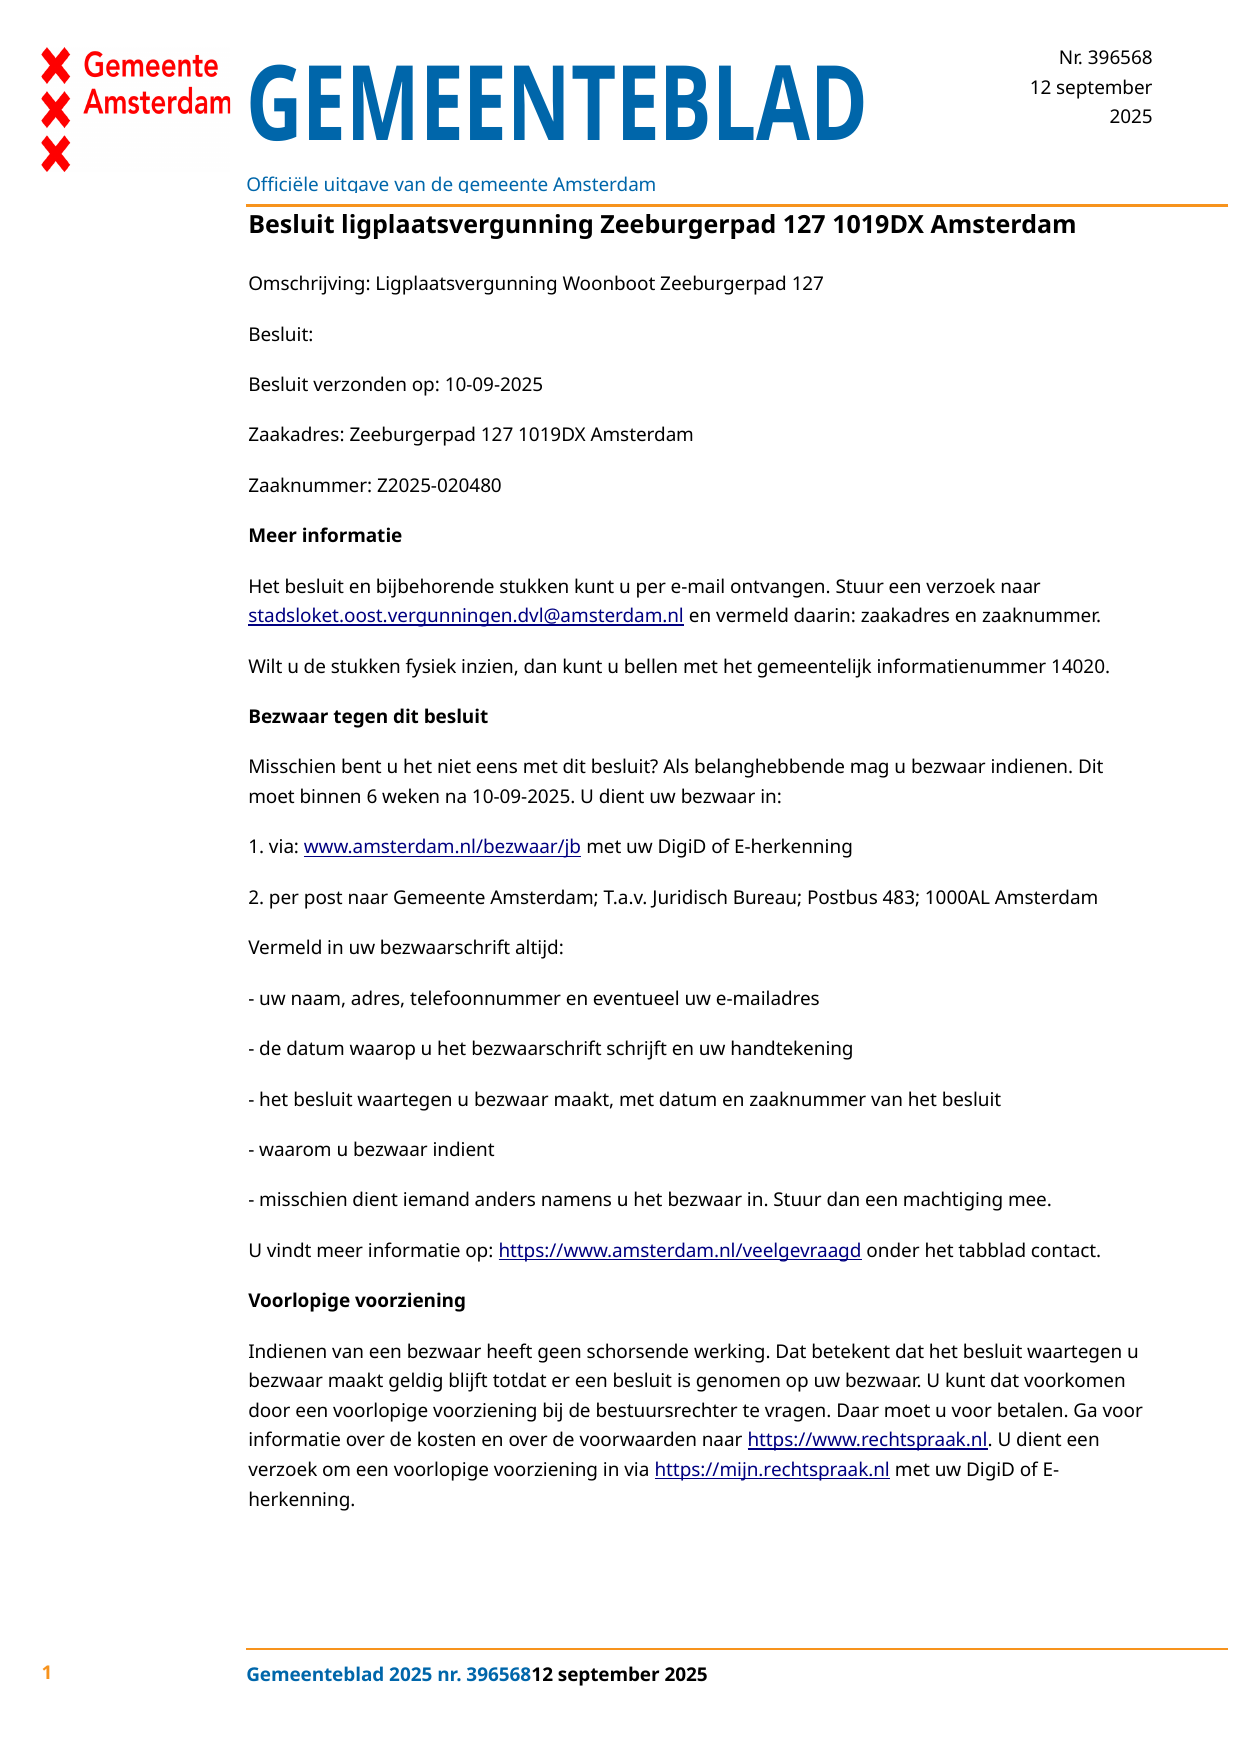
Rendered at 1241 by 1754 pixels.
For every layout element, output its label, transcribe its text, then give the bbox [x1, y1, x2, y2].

text - uw naam, adres, telefoonnummer en eventueel uw e-mailadres [248, 985, 1152, 1011]
text Het besluit en bijbehorende stukken kunt u per e-mail ontvangen. Stuur een verzoek naar stadsloket.oost.vergunningen.dvl@amsterdam.nl en vermeld daarin: zaakadres en zaaknummer. [248, 573, 1152, 628]
text Omschrijving: Ligplaatsvergunning Woonboot Zeeburgerpad 127 [248, 270, 1152, 296]
text U vindt meer informatie op: https://www.amsterdam.nl/veelgevraagd onder het tabblad contact. [248, 1237, 1152, 1263]
picture [41, 47, 231, 172]
text Indienen van een bezwaar heeft geen schorsende werking. Dat betekent dat het besluit waartegen u bezwaar maakt geldig blijft totdat er een besluit is genomen op uw bezwaar. U kunt dat voorkomen door een voorlopige voorziening bij de bestuursrechter te vragen. Daar moet u voor betalen. Ga voor informatie over de kosten en over de voorwaarden naar https://www.rechtspraak.nl. U dient een verzoek om een voorlopige voorziening in via https://mijn.rechtspraak.nl met uw DigiD of E-herkenning. [248, 1338, 1152, 1511]
text Besluit verzonden op: 10-09-2025 [248, 371, 1152, 397]
text Bezwaar tegen dit besluit [248, 703, 1152, 729]
text - het besluit waartegen u bezwaar maakt, met datum en zaaknummer van het besluit [248, 1086, 1152, 1111]
text 1. via: www.amsterdam.nl/bezwaar/jb met uw DigiD of E-herkenning [248, 834, 1152, 859]
text Meer informatie [248, 522, 1152, 548]
text Voorlopige voorziening [248, 1287, 1152, 1313]
text Misschien bent u het niet eens met dit besluit? Als belanghebbende mag u bezwaar indienen. Dit moet binnen 6 weken na 10-09-2025. U dient uw bezwaar in: [248, 754, 1152, 809]
text - waarom u bezwaar indient [248, 1136, 1152, 1162]
text Besluit: [248, 321, 1152, 346]
text 2. per post naar Gemeente Amsterdam; T.a.v. Juridisch Bureau; Postbus 483; 1000AL Amsterdam [248, 884, 1152, 910]
text Zaaknummer: Z2025-020480 [248, 472, 1152, 498]
text Wilt u de stukken fysiek inzien, dan kunt u bellen met het gemeentelijk informatienummer 14020. [248, 653, 1152, 678]
text Besluit ligplaatsvergunning Zeeburgerpad 127 1019DX Amsterdam [248, 207, 1152, 241]
text Vermeld in uw bezwaarschrift altijd: [248, 934, 1152, 960]
text - misschien dient iemand anders namens u het bezwaar in. Stuur dan een machtiging mee. [248, 1187, 1152, 1212]
text Zaakadres: Zeeburgerpad 127 1019DX Amsterdam [248, 422, 1152, 447]
text - de datum waarop u het bezwaarschrift schrijft en uw handtekening [248, 1035, 1152, 1061]
